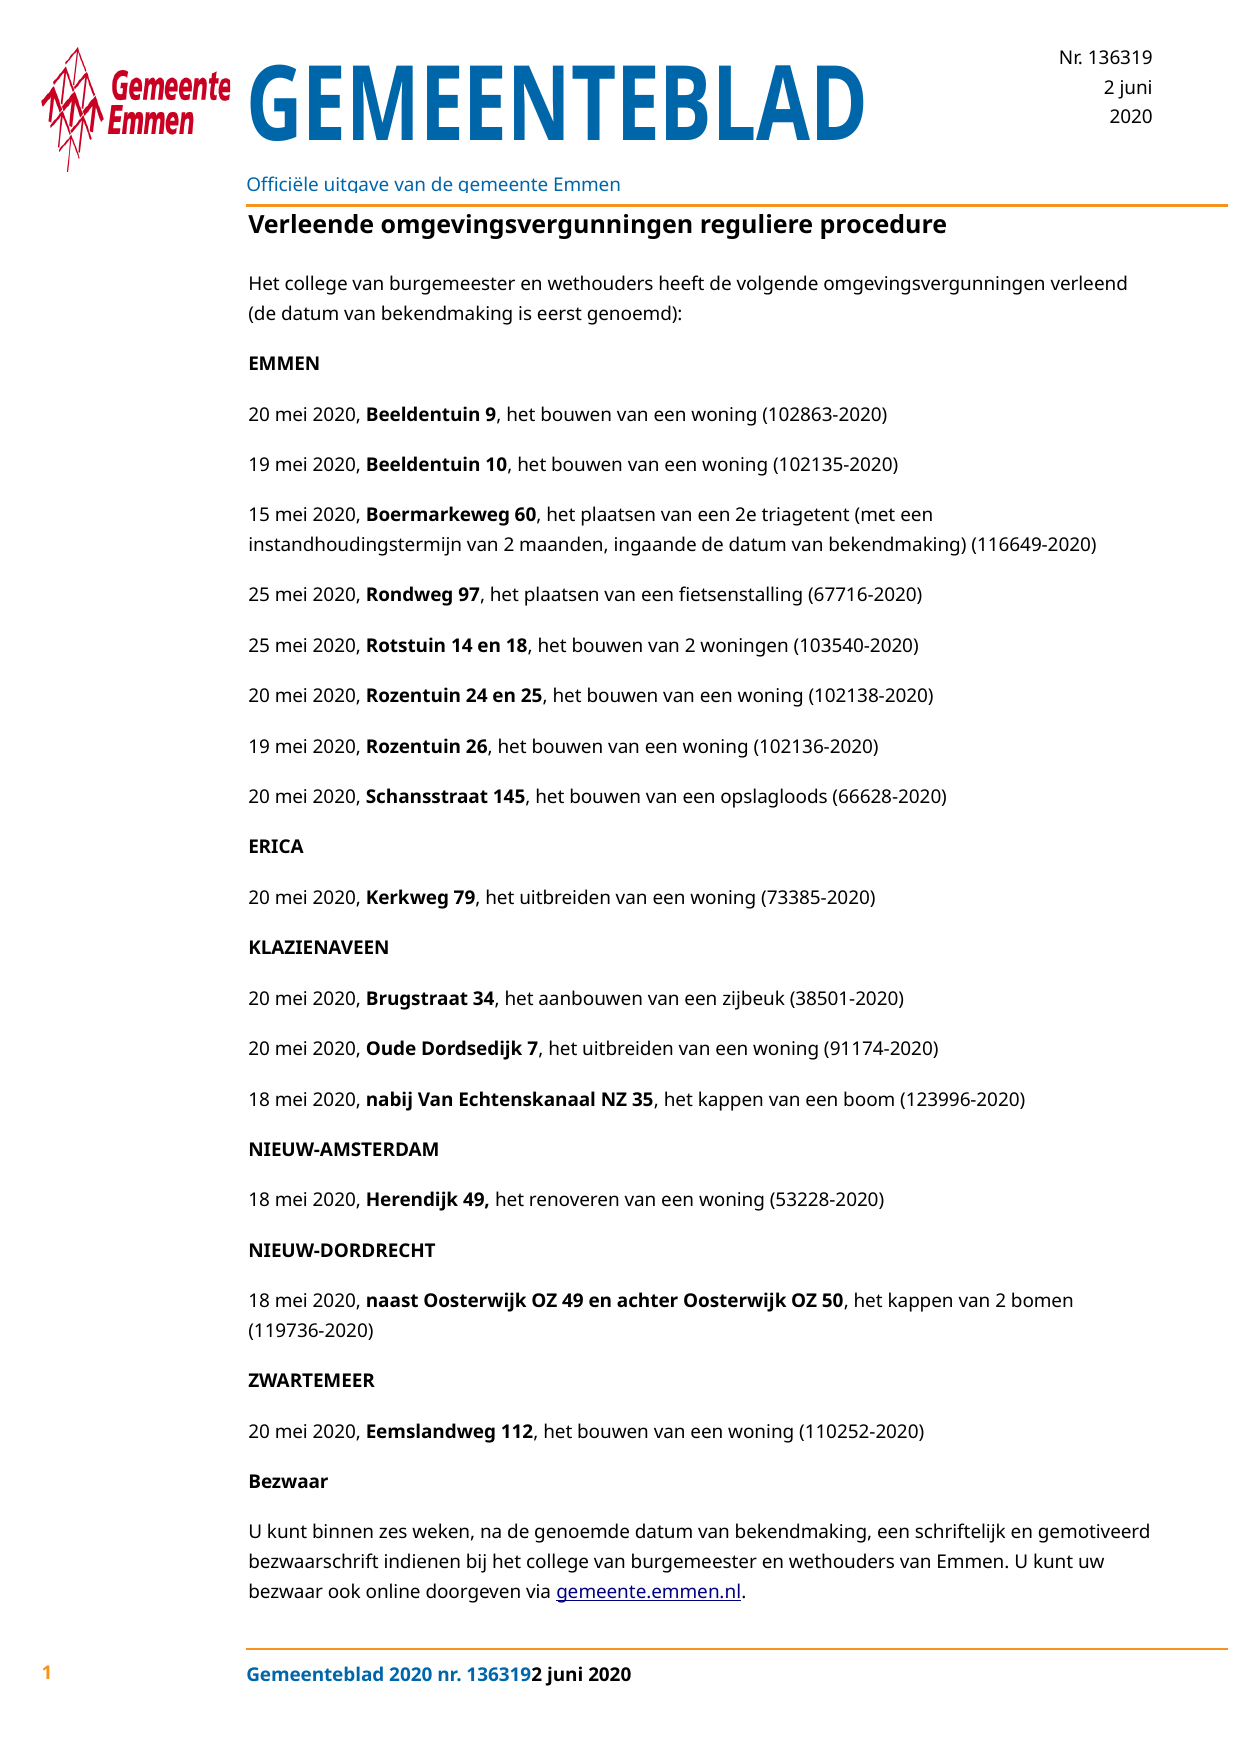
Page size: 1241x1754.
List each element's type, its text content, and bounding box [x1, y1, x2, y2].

text 20 mei 2020, Schansstraat 145, het bouwen van een opslagloods (66628-2020) [248, 783, 1152, 809]
text 18 mei 2020, nabij Van Echtenskanaal NZ 35, het kappen van een boom (123996-2020) [248, 1086, 1152, 1111]
text 25 mei 2020, Rondweg 97, het plaatsen van een fietsenstalling (67716-2020) [248, 582, 1152, 607]
text 20 mei 2020, Rozentuin 24 en 25, het bouwen van een woning (102138-2020) [248, 682, 1152, 708]
text 20 mei 2020, Oude Dordsedijk 7, het uitbreiden van een woning (91174-2020) [248, 1035, 1152, 1061]
text 19 mei 2020, Beeldentuin 10, het bouwen van een woning (102135-2020) [248, 451, 1152, 477]
text NIEUW-AMSTERDAM [248, 1136, 1152, 1162]
text 20 mei 2020, Brugstraat 34, het aanbouwen van een zijbeuk (38501-2020) [248, 985, 1152, 1011]
text U kunt binnen zes weken, na de genoemde datum van bekendmaking, een schriftelijk en gemotiveerd bezwaarschrift indienen bij het college van burgemeester en wethouders van Emmen. U kunt uw bezwaar ook online doorgeven via gemeente.emmen.nl. [248, 1519, 1152, 1603]
text ZWARTEMEER [248, 1367, 1152, 1393]
text 25 mei 2020, Rotstuin 14 en 18, het bouwen van 2 woningen (103540-2020) [248, 632, 1152, 658]
picture [41, 47, 231, 172]
text 18 mei 2020, Herendijk 49, het renoveren van een woning (53228-2020) [248, 1187, 1152, 1212]
text EMMEN [248, 350, 1152, 376]
text 20 mei 2020, Eemslandweg 112, het bouwen van een woning (110252-2020) [248, 1418, 1152, 1443]
text NIEUW-DORDRECHT [248, 1237, 1152, 1263]
text 18 mei 2020, naast Oosterwijk OZ 49 en achter Oosterwijk OZ 50, het kappen van 2 bomen (119736-2020) [248, 1287, 1152, 1343]
text 19 mei 2020, Rozentuin 26, het bouwen van een woning (102136-2020) [248, 733, 1152, 758]
text KLAZIENAVEEN [248, 934, 1152, 960]
text 20 mei 2020, Beeldentuin 9, het bouwen van een woning (102863-2020) [248, 401, 1152, 426]
text Het college van burgemeester en wethouders heeft de volgende omgevingsvergunningen verleend (de datum van bekendmaking is eerst genoemd): [248, 270, 1152, 326]
text ERICA [248, 834, 1152, 859]
text 15 mei 2020, Boermarkeweg 60, het plaatsen van een 2e triagetent (met een instandhoudingstermijn van 2 maanden, ingaande de datum van bekendmaking) (116649-2020) [248, 502, 1152, 557]
text 20 mei 2020, Kerkweg 79, het uitbreiden van een woning (73385-2020) [248, 884, 1152, 910]
text Bezwaar [248, 1468, 1152, 1494]
text Verleende omgevingsvergunningen reguliere procedure [248, 207, 1152, 241]
